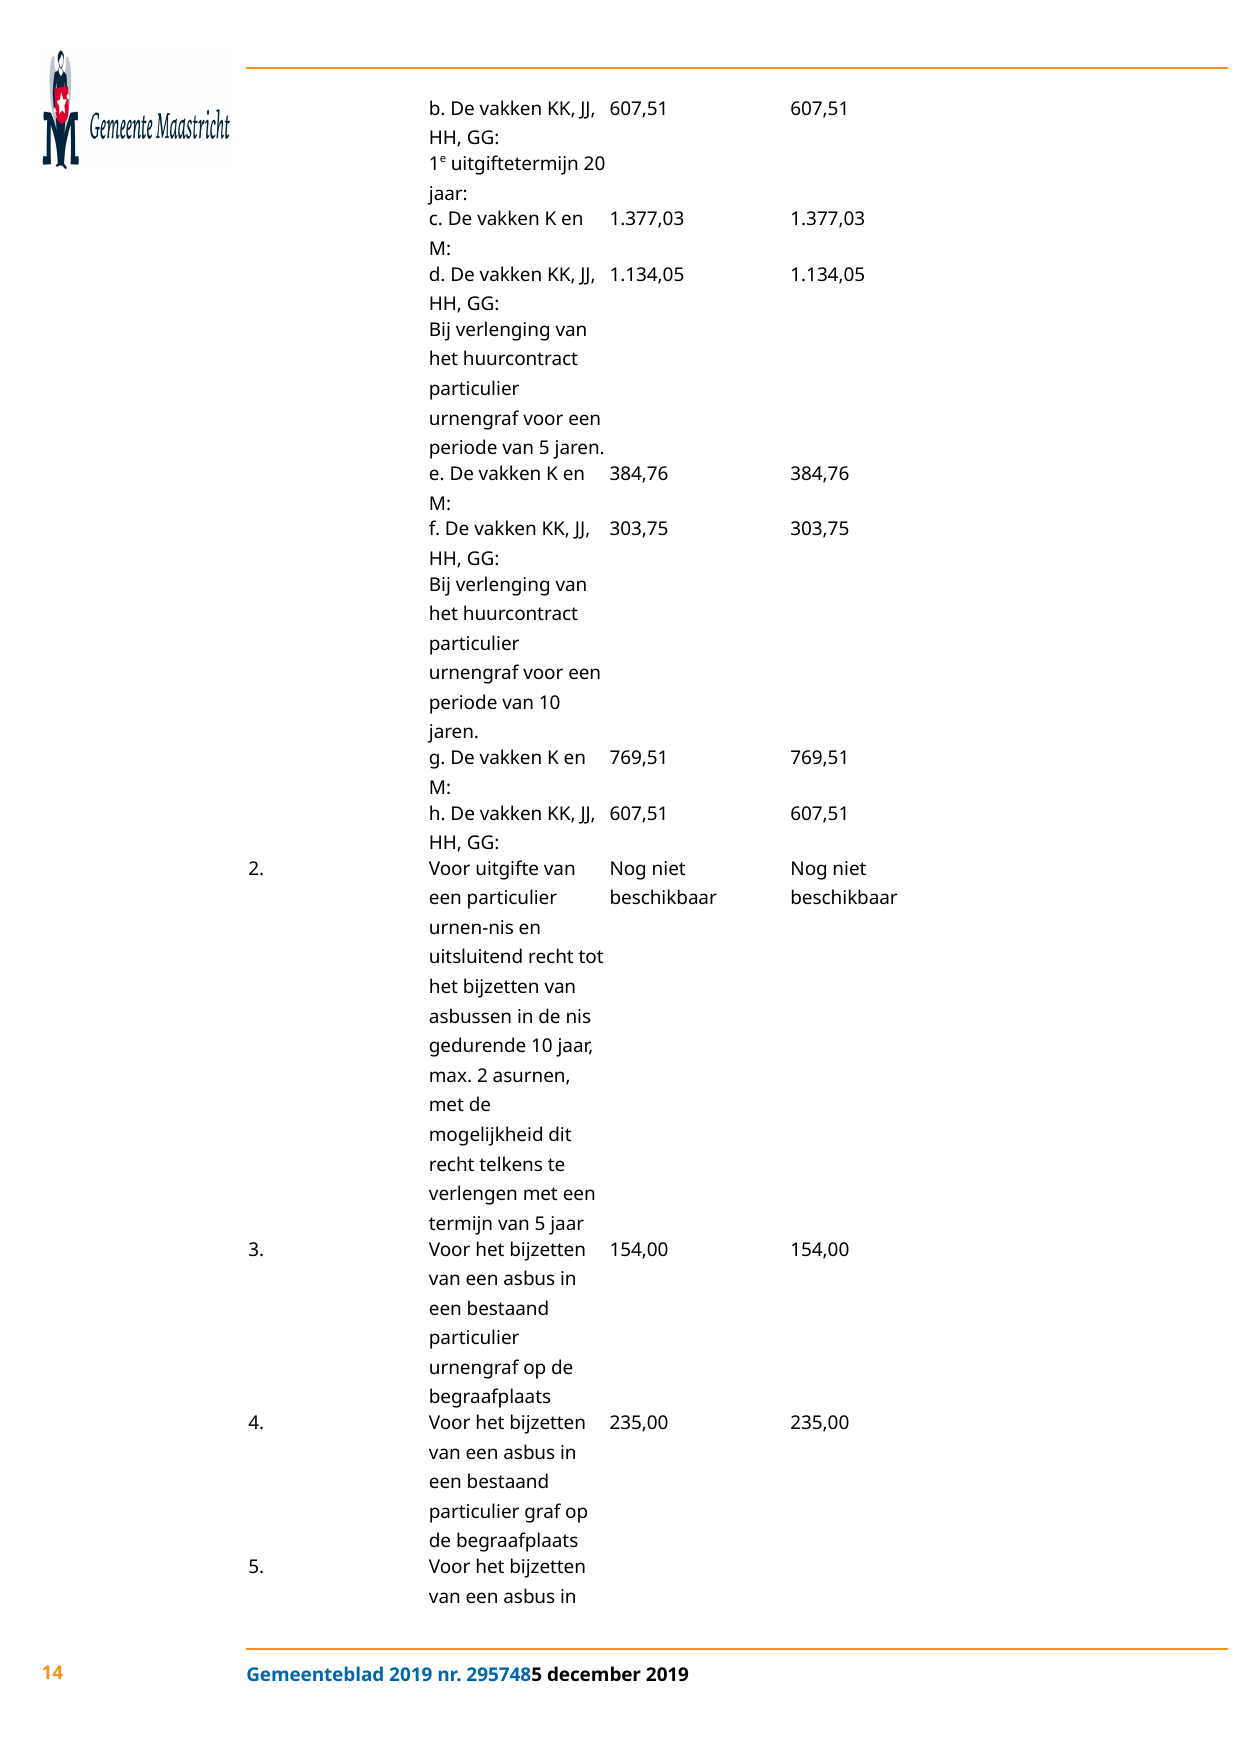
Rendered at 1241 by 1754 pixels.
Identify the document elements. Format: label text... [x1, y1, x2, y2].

table_cell [790, 571, 971, 744]
table_cell 384,76 [790, 460, 971, 515]
table_cell 1.377,03 [790, 205, 971, 261]
table_cell [248, 261, 429, 316]
table_cell [609, 1554, 790, 1609]
table_cell 1.377,03 [609, 205, 790, 261]
table_cell Voor het bijzetten van een asbus in een bestaand particulier graf op de begraafplaats [429, 1409, 609, 1553]
table_cell 235,00 [609, 1409, 790, 1553]
table_cell [248, 571, 429, 744]
table_cell 235,00 [790, 1409, 971, 1553]
table_cell Bij verlenging van het huurcontract particulier urnengraf voor een periode van 5 jaren. [429, 316, 609, 460]
table_cell 2. [248, 855, 429, 1236]
table_cell 303,75 [790, 515, 971, 571]
table_cell [790, 1554, 971, 1609]
table_cell b. De vakken KK, JJ, HH, GG: [429, 95, 609, 150]
table_cell 154,00 [790, 1236, 971, 1409]
table_cell [248, 515, 429, 571]
table_cell [790, 150, 971, 205]
table_cell Voor het bijzetten van een asbus in een bestaand particulier urnengraf op de begraafplaats [429, 1236, 609, 1409]
table_cell [609, 571, 790, 744]
table_cell [609, 150, 790, 205]
table_cell d. De vakken KK, JJ, HH, GG: [429, 261, 609, 316]
table_cell 769,51 [790, 744, 971, 800]
table_cell 607,51 [609, 95, 790, 150]
table_cell 4. [248, 1409, 429, 1553]
table_cell [248, 744, 429, 800]
table_cell [248, 150, 429, 205]
table_cell Bij verlenging van het huurcontract particulier urnengraf voor een periode van 10 jaren. [429, 571, 609, 744]
table_cell [790, 316, 971, 460]
table_cell 384,76 [609, 460, 790, 515]
table_cell 1.134,05 [609, 261, 790, 316]
table_cell 607,51 [790, 95, 971, 150]
table_cell g. De vakken K en M: [429, 744, 609, 800]
table_cell Nog niet beschikbaar [609, 855, 790, 1236]
table_cell [248, 95, 429, 150]
table_cell 3. [248, 1236, 429, 1409]
table_cell [248, 316, 429, 460]
table_cell 154,00 [609, 1236, 790, 1409]
table_cell [248, 460, 429, 515]
table_cell 303,75 [609, 515, 790, 571]
picture [41, 47, 231, 172]
table_cell 769,51 [609, 744, 790, 800]
table_cell 607,51 [609, 800, 790, 855]
table_cell [248, 205, 429, 261]
table_cell 5. [248, 1554, 429, 1609]
table_cell c. De vakken K en M: [429, 205, 609, 261]
table_cell f. De vakken KK, JJ, HH, GG: [429, 515, 609, 571]
table_cell 607,51 [790, 800, 971, 855]
table_cell h. De vakken KK, JJ, HH, GG: [429, 800, 609, 855]
table_cell Nog niet beschikbaar [790, 855, 971, 1236]
table_cell Voor uitgifte van een particulier urnen-nis en uitsluitend recht tot het bijzetten van asbussen in de nis gedurende 10 jaar, max. 2 asurnen, met de mogelijkheid dit recht telkens te verlengen met een termijn van 5 jaar [429, 855, 609, 1236]
table_cell 1.134,05 [790, 261, 971, 316]
table_cell 1e uitgiftetermijn 20 jaar: [429, 150, 609, 205]
table_cell e. De vakken K en M: [429, 460, 609, 515]
table_cell Voor het bijzetten van een asbus in [429, 1554, 609, 1609]
table_cell [248, 800, 429, 855]
table_cell [609, 316, 790, 460]
